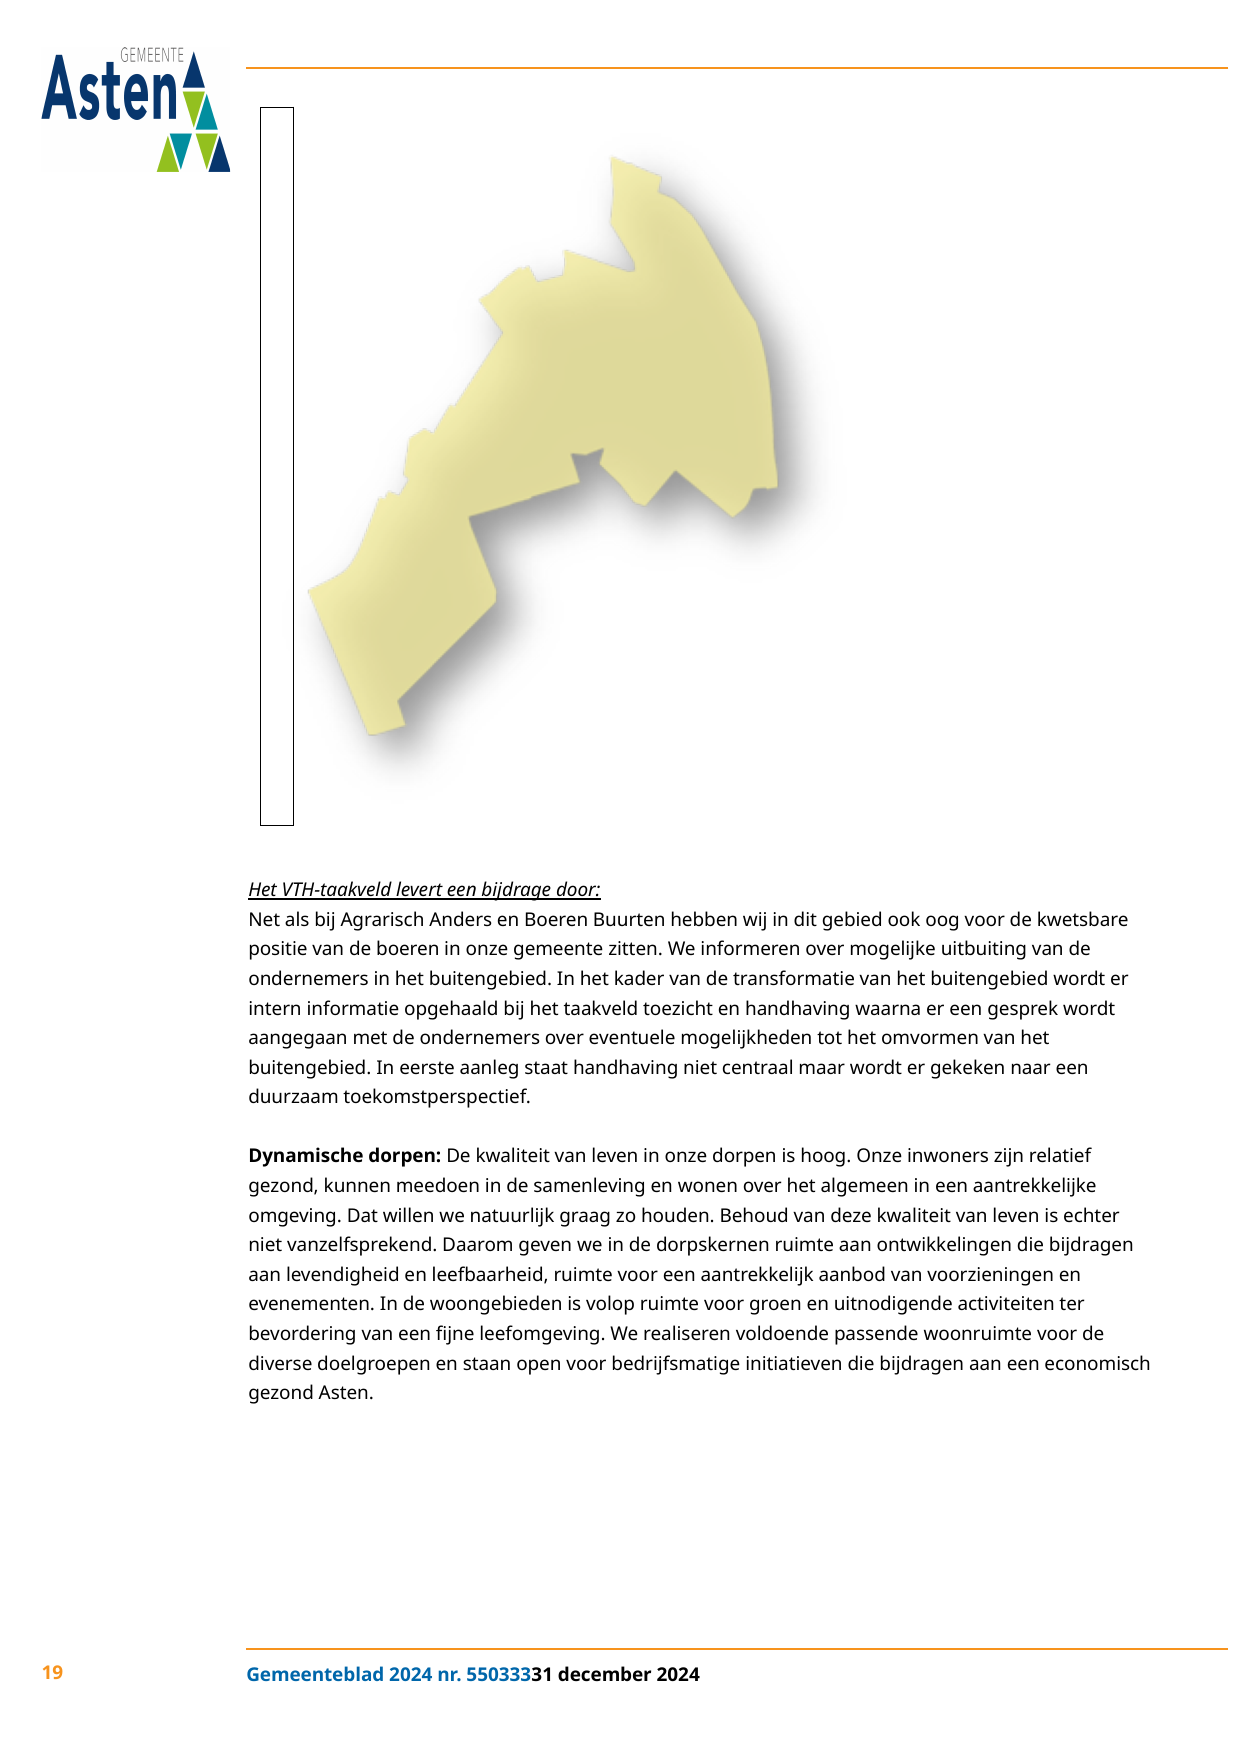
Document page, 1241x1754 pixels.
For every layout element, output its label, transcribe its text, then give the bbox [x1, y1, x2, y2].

picture [268, 115, 860, 817]
picture [41, 47, 231, 172]
text Het VTH-taakveld levert een bijdrage door: [248, 876, 1152, 902]
text Net als bij Agrarisch Anders en Boeren Buurten hebben wij in dit gebied ook oog voor de kwetsbare positie van de boeren in onze gemeente zitten. We informeren over mogelijke uitbuiting van de ondernemers in het buitengebied. In het kader van de transformatie van het buitengebied wordt er intern informatie opgehaald bij het taakveld toezicht en handhaving waarna er een gesprek wordt aangegaan met de ondernemers over eventuele mogelijkheden tot het omvormen van het buitengebied. In eerste aanleg staat handhaving niet centraal maar wordt er gekeken naar een duurzaam toekomstperspectief. [248, 906, 1152, 1109]
text Dynamische dorpen: De kwaliteit van leven in onze dorpen is hoog. Onze inwoners zijn relatief gezond, kunnen meedoen in de samenleving en wonen over het algemeen in een aantrekkelijke omgeving. Dat willen we natuurlijk graag zo houden. Behoud van deze kwaliteit van leven is echter niet vanzelfsprekend. Daarom geven we in de dorpskernen ruimte aan ontwikkelingen die bijdragen aan levendigheid en leefbaarheid, ruimte voor een aantrekkelijk aanbod van voorzieningen en evenementen. In de woongebieden is volop ruimte voor groen en uitnodigende activiteiten ter bevordering van een fijne leefomgeving. We realiseren voldoende passende woonruimte voor de diverse doelgroepen en staan open voor bedrijfsmatige initiatieven die bijdragen aan een economisch gezond Asten. [248, 1143, 1152, 1405]
